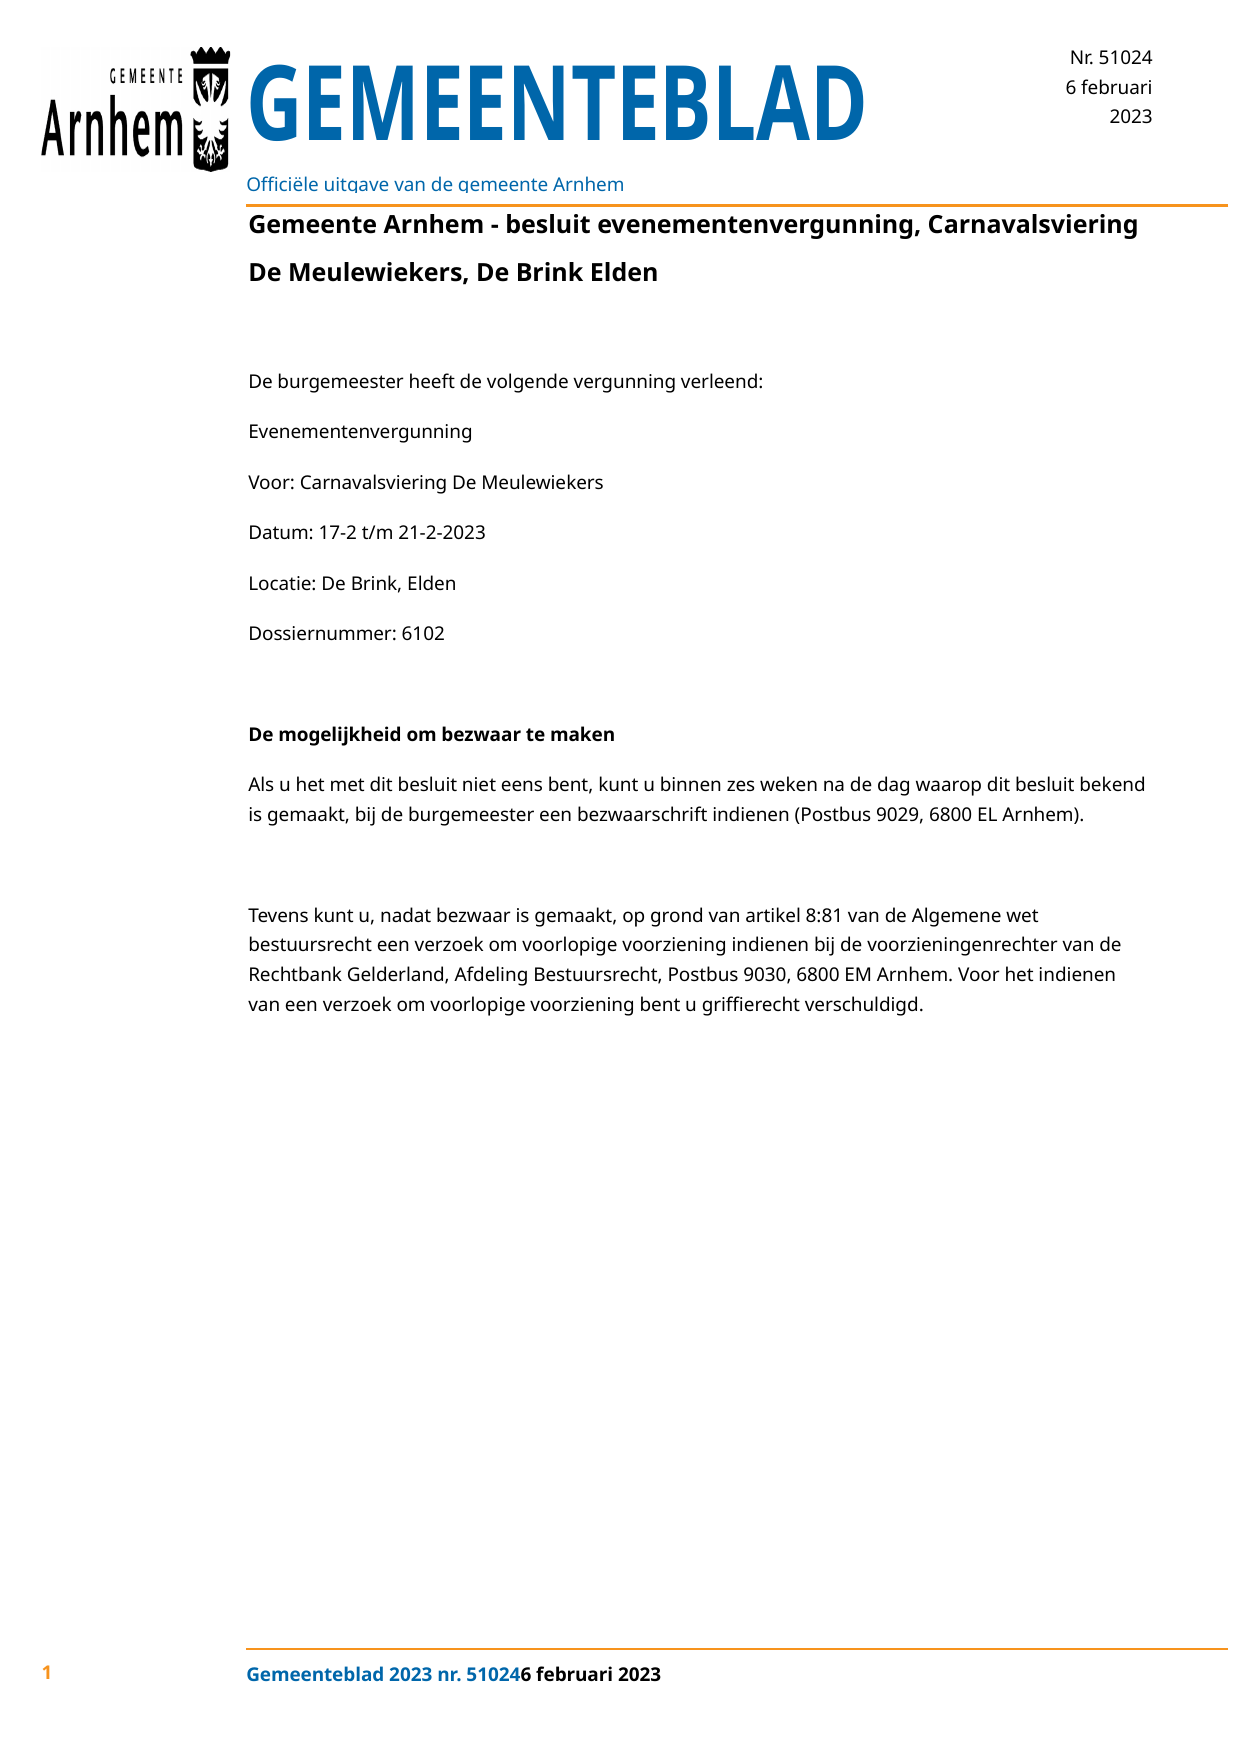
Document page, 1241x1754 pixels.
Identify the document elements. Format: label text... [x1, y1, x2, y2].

picture [41, 47, 231, 172]
text Tevens kunt u, nadat bezwaar is gemaakt, op grond van artikel 8:81 van de Algemene wet bestuursrecht een verzoek om voorlopige voorziening indienen bij de voorzieningenrechter van de Rechtbank Gelderland, Afdeling Bestuursrecht, Postbus 9030, 6800 EM Arnhem. Voor het indienen van een verzoek om voorlopige voorziening bent u griffierecht verschuldigd. [248, 902, 1152, 1017]
text De burgemeester heeft de volgende vergunning verleend: [248, 368, 1152, 394]
text Dossiernummer: 6102 [248, 620, 1152, 646]
text Als u het met dit besluit niet eens bent, kunt u binnen zes weken na de dag waarop dit besluit bekend is gemaakt, bij de burgemeester een bezwaarschrift indienen (Postbus 9029, 6800 EL Arnhem). [248, 772, 1152, 827]
text Datum: 17-2 t/m 21-2-2023 [248, 519, 1152, 545]
text Gemeente Arnhem - besluit evenementenvergunning, Carnavalsviering De Meulewiekers, De Brink Elden [248, 207, 1152, 288]
text De mogelijkheid om bezwaar te maken [248, 721, 1152, 747]
text Evenementenvergunning [248, 419, 1152, 444]
text Voor: Carnavalsviering De Meulewiekers [248, 469, 1152, 495]
text Locatie: De Brink, Elden [248, 570, 1152, 596]
